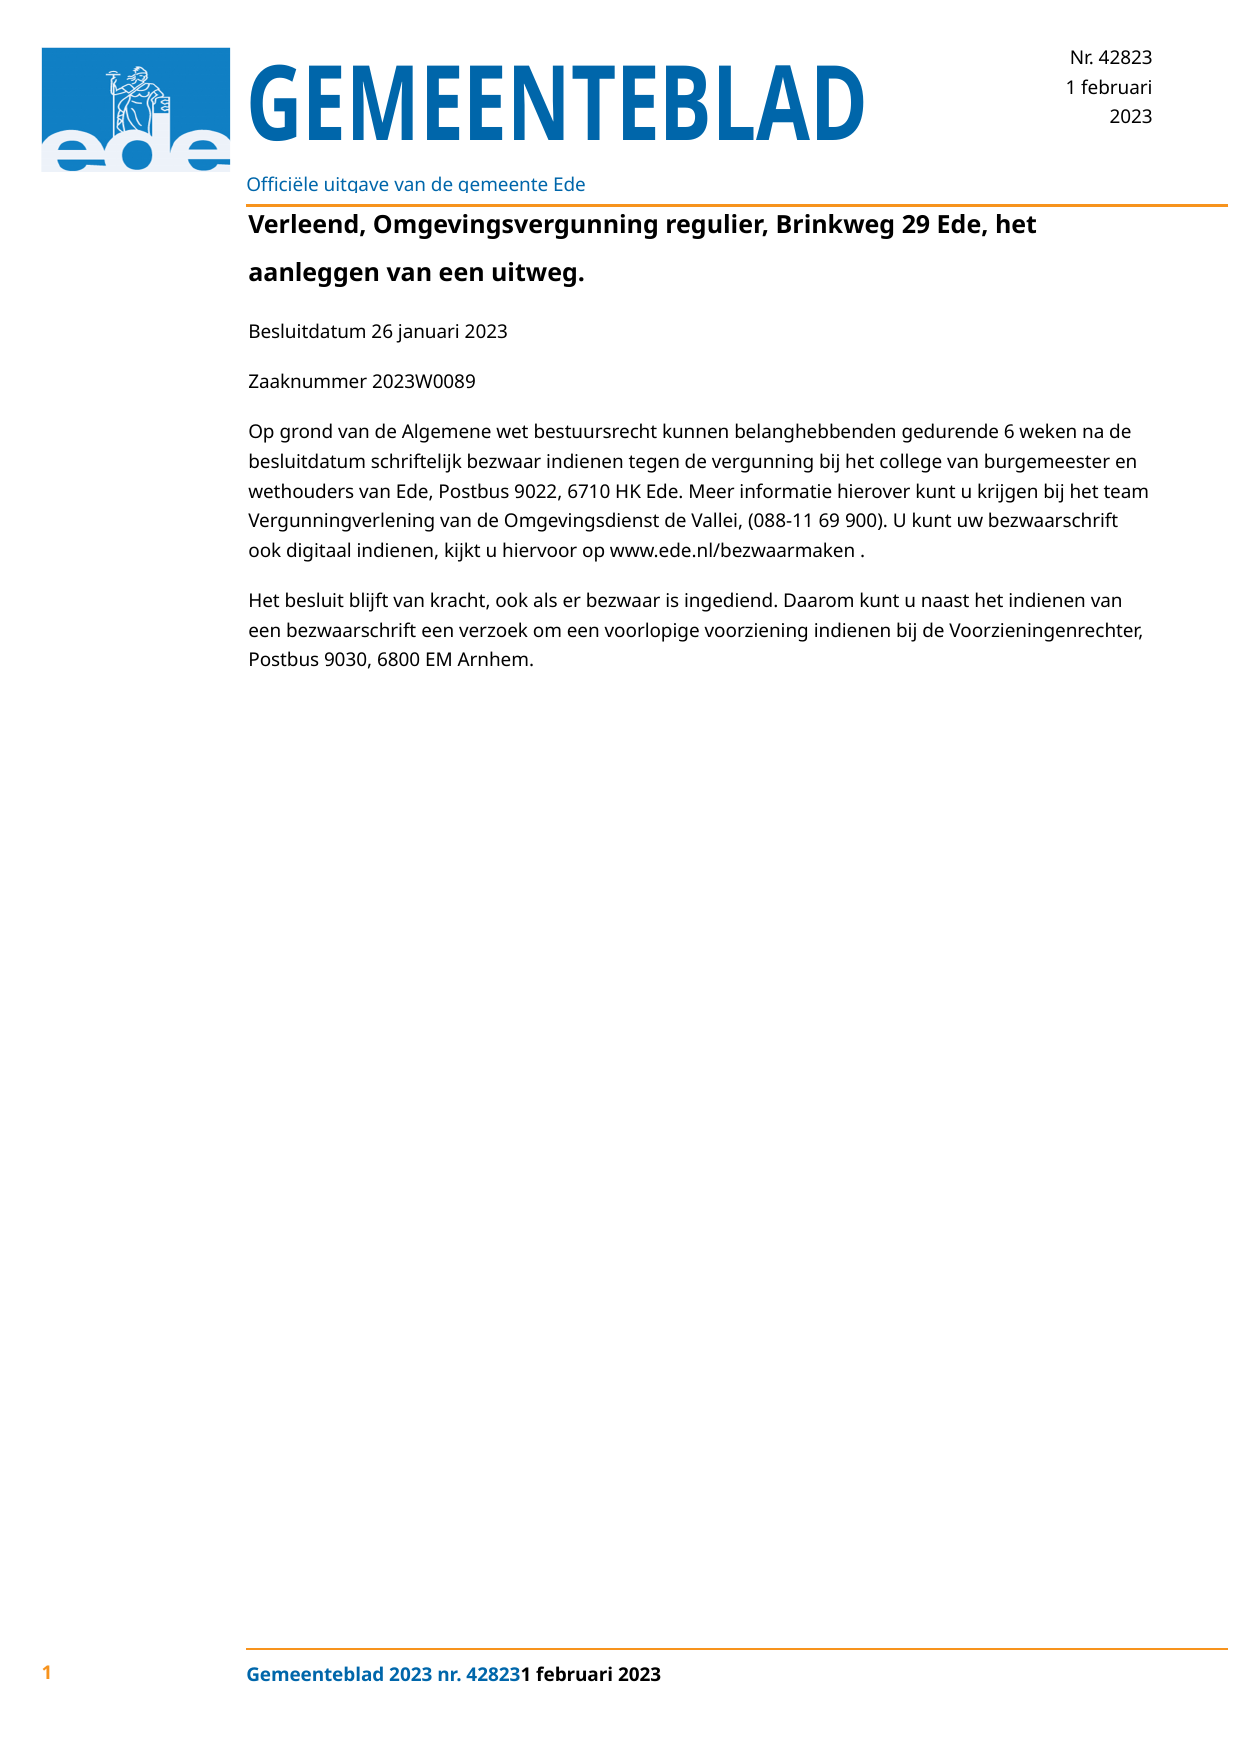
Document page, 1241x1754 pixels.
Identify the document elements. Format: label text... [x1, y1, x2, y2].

text Besluitdatum 26 januari 2023 [248, 318, 1152, 344]
text Het besluit blijft van kracht, ook als er bezwaar is ingediend. Daarom kunt u naast het indienen van een bezwaarschrift een verzoek om een voorlopige voorziening indienen bij de Voorzieningenrechter, Postbus 9030, 6800 EM Arnhem. [248, 587, 1152, 672]
text Op grond van de Algemene wet bestuursrecht kunnen belanghebbenden gedurende 6 weken na de besluitdatum schriftelijk bezwaar indienen tegen de vergunning bij het college van burgemeester en wethouders van Ede, Postbus 9022, 6710 HK Ede. Meer informatie hierover kunt u krijgen bij het team Vergunningverlening van de Omgevingsdienst de Vallei, (088-11 69 900). U kunt uw bezwaarschrift ook digitaal indienen, kijkt u hiervoor op www.ede.nl/bezwaarmaken . [248, 419, 1152, 563]
text Verleend, Omgevingsvergunning regulier, Brinkweg 29 Ede, het aanleggen van een uitweg. [248, 207, 1152, 288]
picture [41, 47, 231, 172]
text Zaaknummer 2023W0089 [248, 368, 1152, 394]
